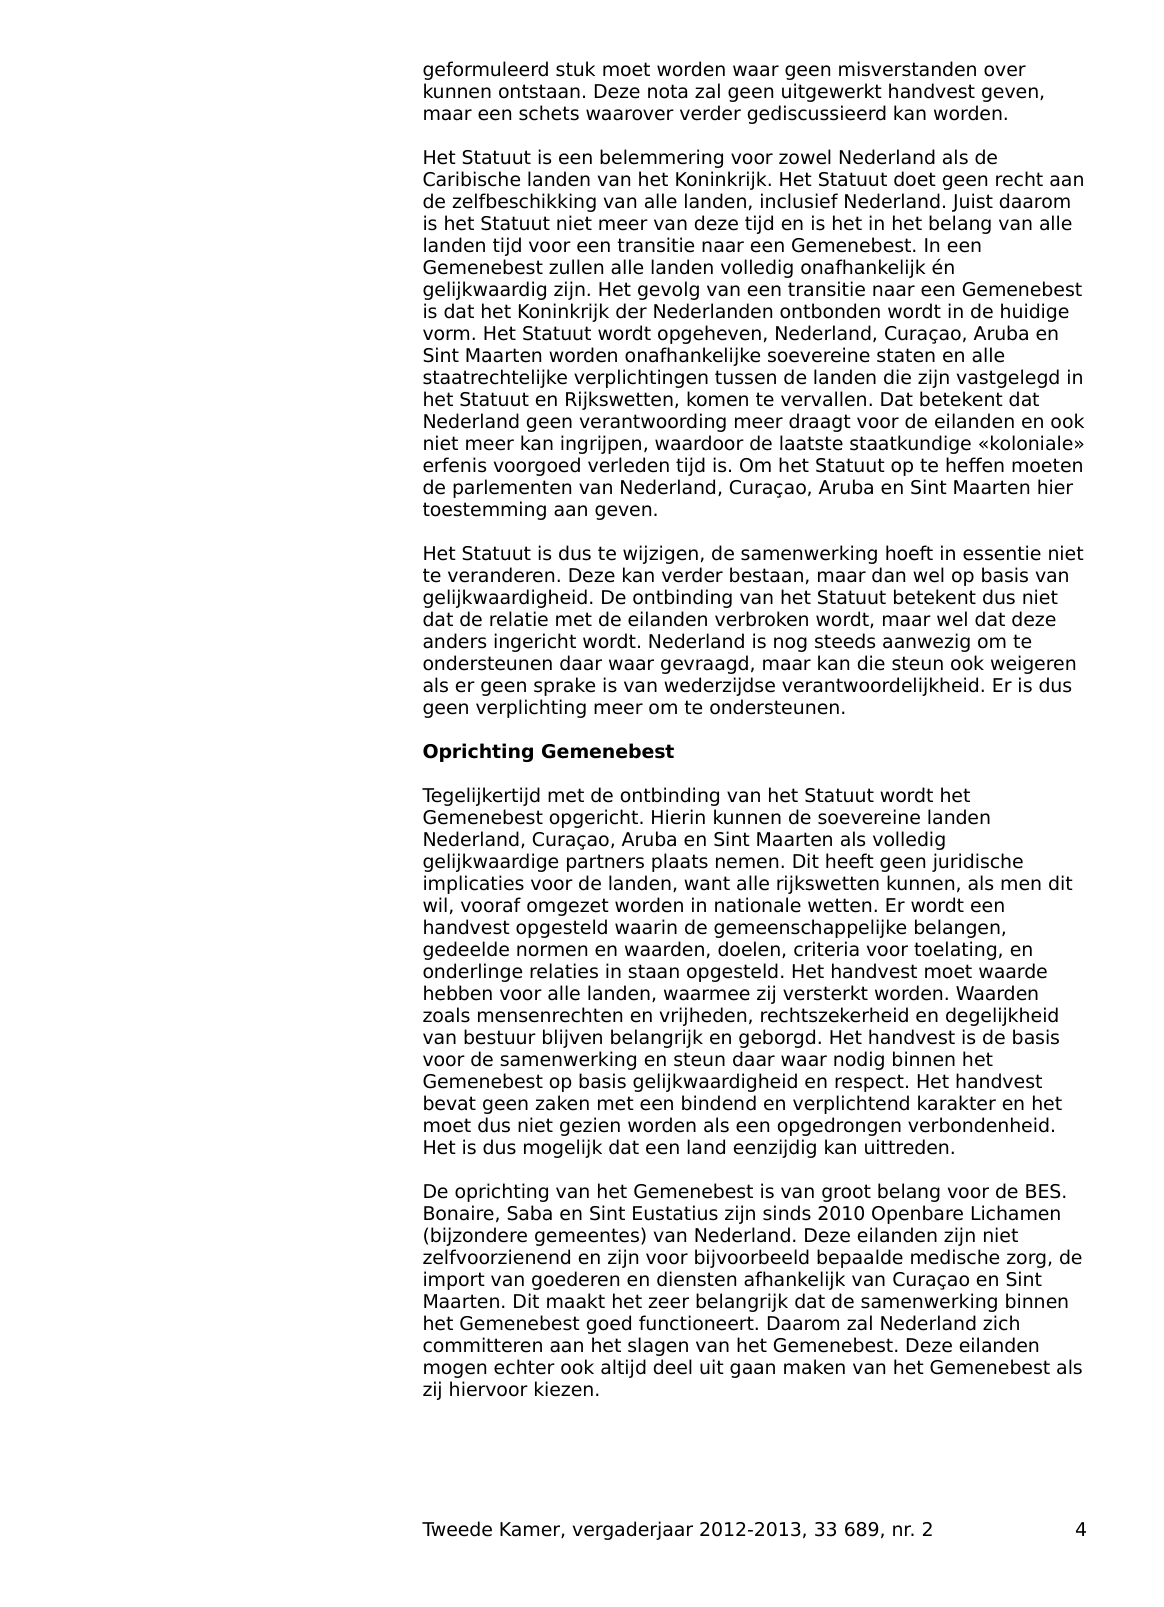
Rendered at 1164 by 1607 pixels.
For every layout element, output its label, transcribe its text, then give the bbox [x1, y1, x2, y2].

text De oprichting van het Gemenebest is van groot belang voor de BES. Bonaire, Saba en Sint Eustatius zijn sinds 2010 Openbare Lichamen (bijzondere gemeentes) van Nederland. Deze eilanden zijn niet zelfvoorzienend en zijn voor bijvoorbeeld bepaalde medische zorg, de import van goederen en diensten afhankelijk van Curaçao en Sint Maarten. Dit maakt het zeer belangrijk dat de samenwerking binnen het Gemenebest goed functioneert. Daarom zal Nederland zich committeren aan het slagen van het Gemenebest. Deze eilanden mogen echter ook altijd deel uit gaan maken van het Gemenebest als zij hiervoor kiezen. [422, 1181, 1087, 1401]
subtitle Oprichting Gemenebest [422, 741, 1087, 763]
text Tegelijkertijd met de ontbinding van het Statuut wordt het Gemenebest opgericht. Hierin kunnen de soevereine landen Nederland, Curaçao, Aruba en Sint Maarten als volledig gelijkwaardige partners plaats nemen. Dit heeft geen juridische implicaties voor de landen, want alle rijkswetten kunnen, als men dit wil, vooraf omgezet worden in nationale wetten. Er wordt een handvest opgesteld waarin de gemeenschappelijke belangen, gedeelde normen en waarden, doelen, criteria voor toelating, en onderlinge relaties in staan opgesteld. Het handvest moet waarde hebben voor alle landen, waarmee zij versterkt worden. Waarden zoals mensenrechten en vrijheden, rechtszekerheid en degelijkheid van bestuur blijven belangrijk en geborgd. Het handvest is de basis voor de samenwerking en steun daar waar nodig binnen het Gemenebest op basis gelijkwaardigheid en respect. Het handvest bevat geen zaken met een bindend en verplichtend karakter en het moet dus niet gezien worden als een opgedrongen verbondenheid. Het is dus mogelijk dat een land eenzijdig kan uittreden. [422, 785, 1087, 1159]
text Het Statuut is dus te wijzigen, de samenwerking hoeft in essentie niet te veranderen. Deze kan verder bestaan, maar dan wel op basis van gelijkwaardigheid. De ontbinding van het Statuut betekent dus niet dat de relatie met de eilanden verbroken wordt, maar wel dat deze anders ingericht wordt. Nederland is nog steeds aanwezig om te ondersteunen daar waar gevraagd, maar kan die steun ook weigeren als er geen sprake is van wederzijdse verantwoordelijkheid. Er is dus geen verplichting meer om te ondersteunen. [422, 543, 1087, 719]
text geformuleerd stuk moet worden waar geen misverstanden over kunnen ontstaan. Deze nota zal geen uitgewerkt handvest geven, maar een schets waarover verder gediscussieerd kan worden. [422, 59, 1087, 125]
text Het Statuut is een belemmering voor zowel Nederland als de Caribische landen van het Koninkrijk. Het Statuut doet geen recht aan de zelfbeschikking van alle landen, inclusief Nederland. Juist daarom is het Statuut niet meer van deze tijd en is het in het belang van alle landen tijd voor een transitie naar een Gemenebest. In een Gemenebest zullen alle landen volledig onafhankelijk én gelijkwaardig zijn. Het gevolg van een transitie naar een Gemenebest is dat het Koninkrijk der Nederlanden ontbonden wordt in de huidige vorm. Het Statuut wordt opgeheven, Nederland, Curaçao, Aruba en Sint Maarten worden onafhankelijke soevereine staten en alle staatrechtelijke verplichtingen tussen de landen die zijn vastgelegd in het Statuut en Rijkswetten, komen te vervallen. Dat betekent dat Nederland geen verantwoording meer draagt voor de eilanden en ook niet meer kan ingrijpen, waardoor de laatste staatkundige «koloniale» erfenis voorgoed verleden tijd is. Om het Statuut op te heffen moeten de parlementen van Nederland, Curaçao, Aruba en Sint Maarten hier toestemming aan geven. [422, 147, 1087, 521]
